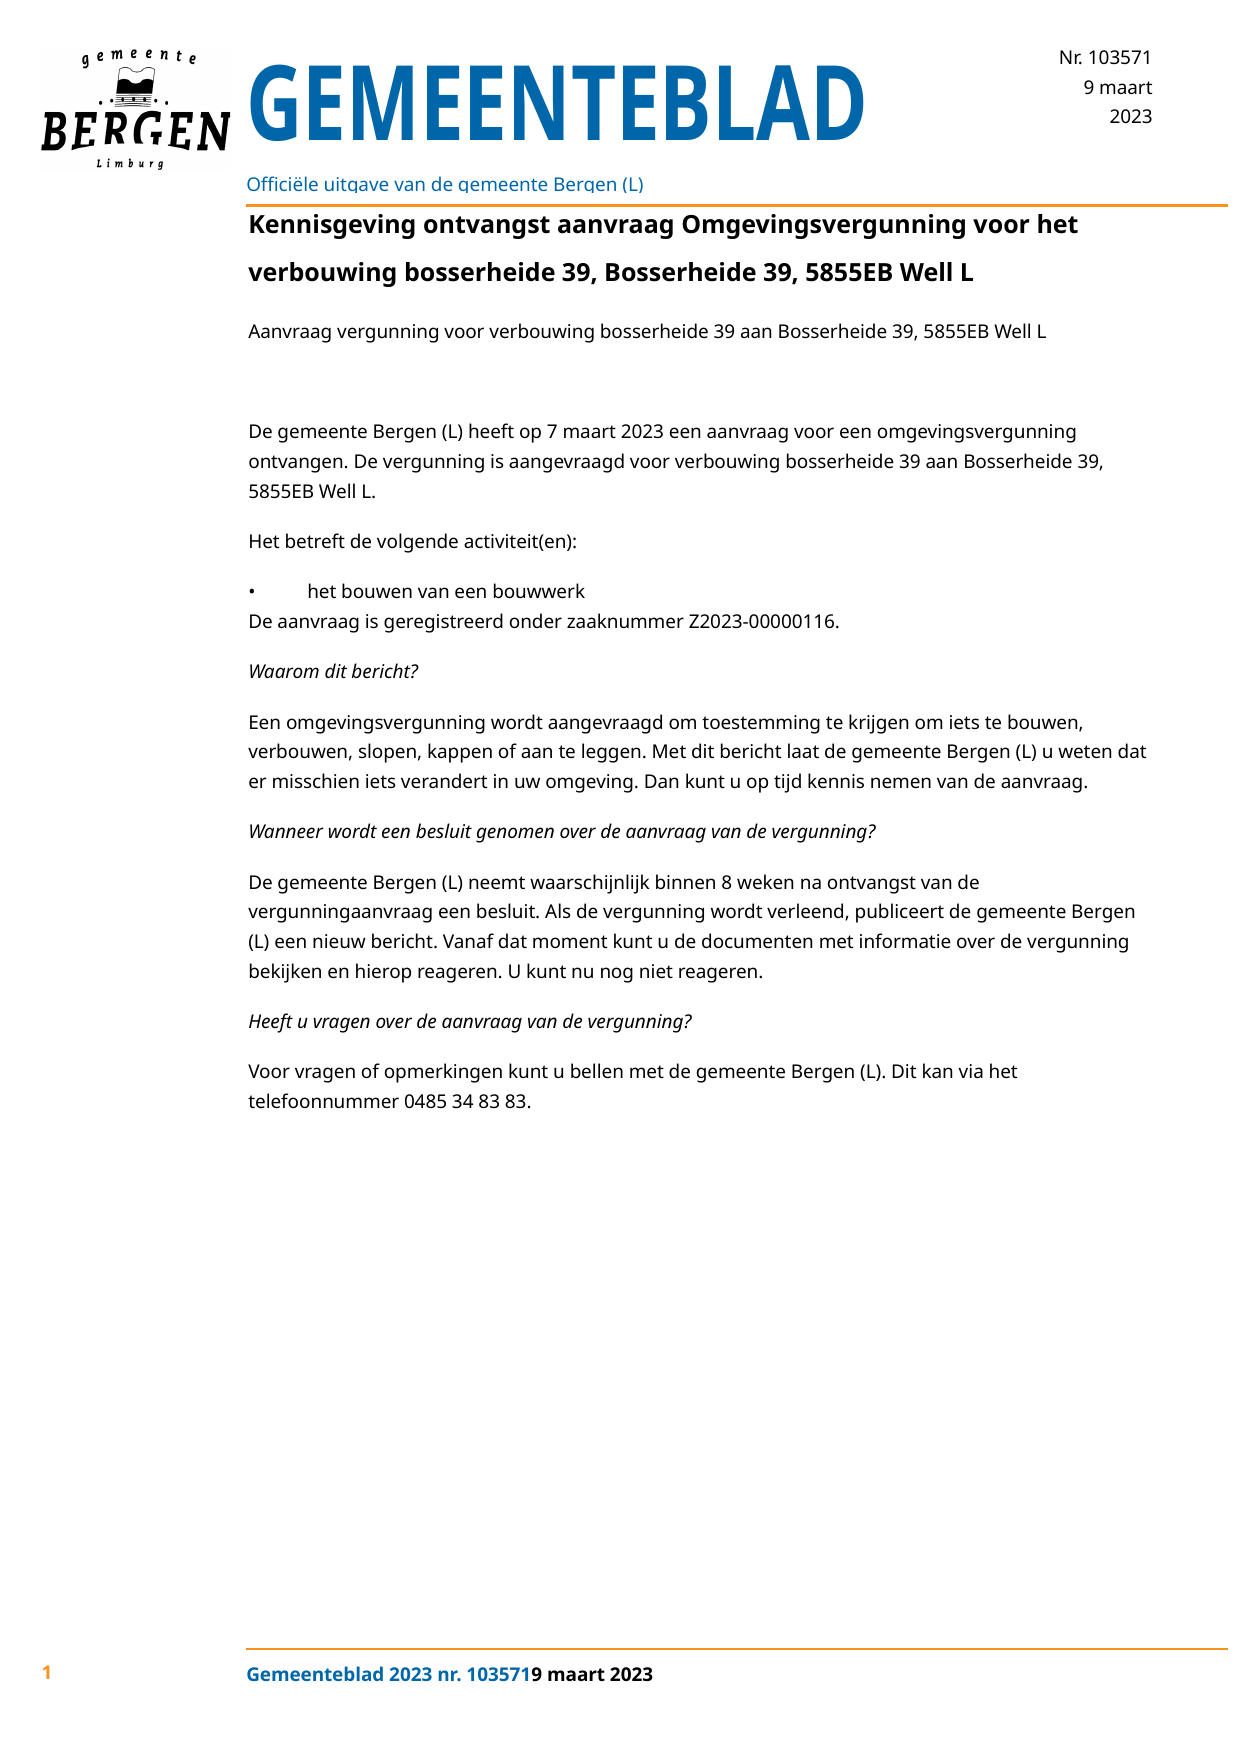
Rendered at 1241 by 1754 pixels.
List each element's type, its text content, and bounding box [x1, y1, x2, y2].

text Wanneer wordt een besluit genomen over de aanvraag van de vergunning? [248, 819, 1152, 844]
text Heeft u vragen over de aanvraag van de vergunning? [248, 1008, 1152, 1034]
text De aanvraag is geregistreerd onder zaaknummer Z2023-00000116. [248, 608, 1152, 634]
text Een omgevingsvergunning wordt aangevraagd om toestemming te krijgen om iets te bouwen, verbouwen, slopen, kappen of aan te leggen. Met dit bericht laat de gemeente Bergen (L) u weten dat er misschien iets verandert in uw omgeving. Dan kunt u op tijd kennis nemen van de aanvraag. [248, 709, 1152, 794]
text Aanvraag vergunning voor verbouwing bosserheide 39 aan Bosserheide 39, 5855EB Well L [248, 318, 1152, 344]
text De gemeente Bergen (L) heeft op 7 maart 2023 een aanvraag voor een omgevingsvergunning ontvangen. De vergunning is aangevraagd voor verbouwing bosserheide 39 aan Bosserheide 39, 5855EB Well L. [248, 419, 1152, 504]
text De gemeente Bergen (L) neemt waarschijnlijk binnen 8 weken na ontvangst van de vergunningaanvraag een besluit. Als de vergunning wordt verleend, publiceert de gemeente Bergen (L) een nieuw bericht. Vanaf dat moment kunt u de documenten met informatie over de vergunning bekijken en hierop reageren. U kunt nu nog niet reageren. [248, 869, 1152, 984]
text Waarom dit bericht? [248, 659, 1152, 684]
text Kennisgeving ontvangst aanvraag Omgevingsvergunning voor het verbouwing bosserheide 39, Bosserheide 39, 5855EB Well L [248, 207, 1152, 288]
text Het betreft de volgende activiteit(en): [248, 528, 1152, 554]
text Voor vragen of opmerkingen kunt u bellen met de gemeente Bergen (L). Dit kan via het telefoonnummer 0485 34 83 83. [248, 1059, 1152, 1114]
picture [41, 47, 231, 172]
list het bouwen van een bouwwerk [248, 579, 1152, 604]
